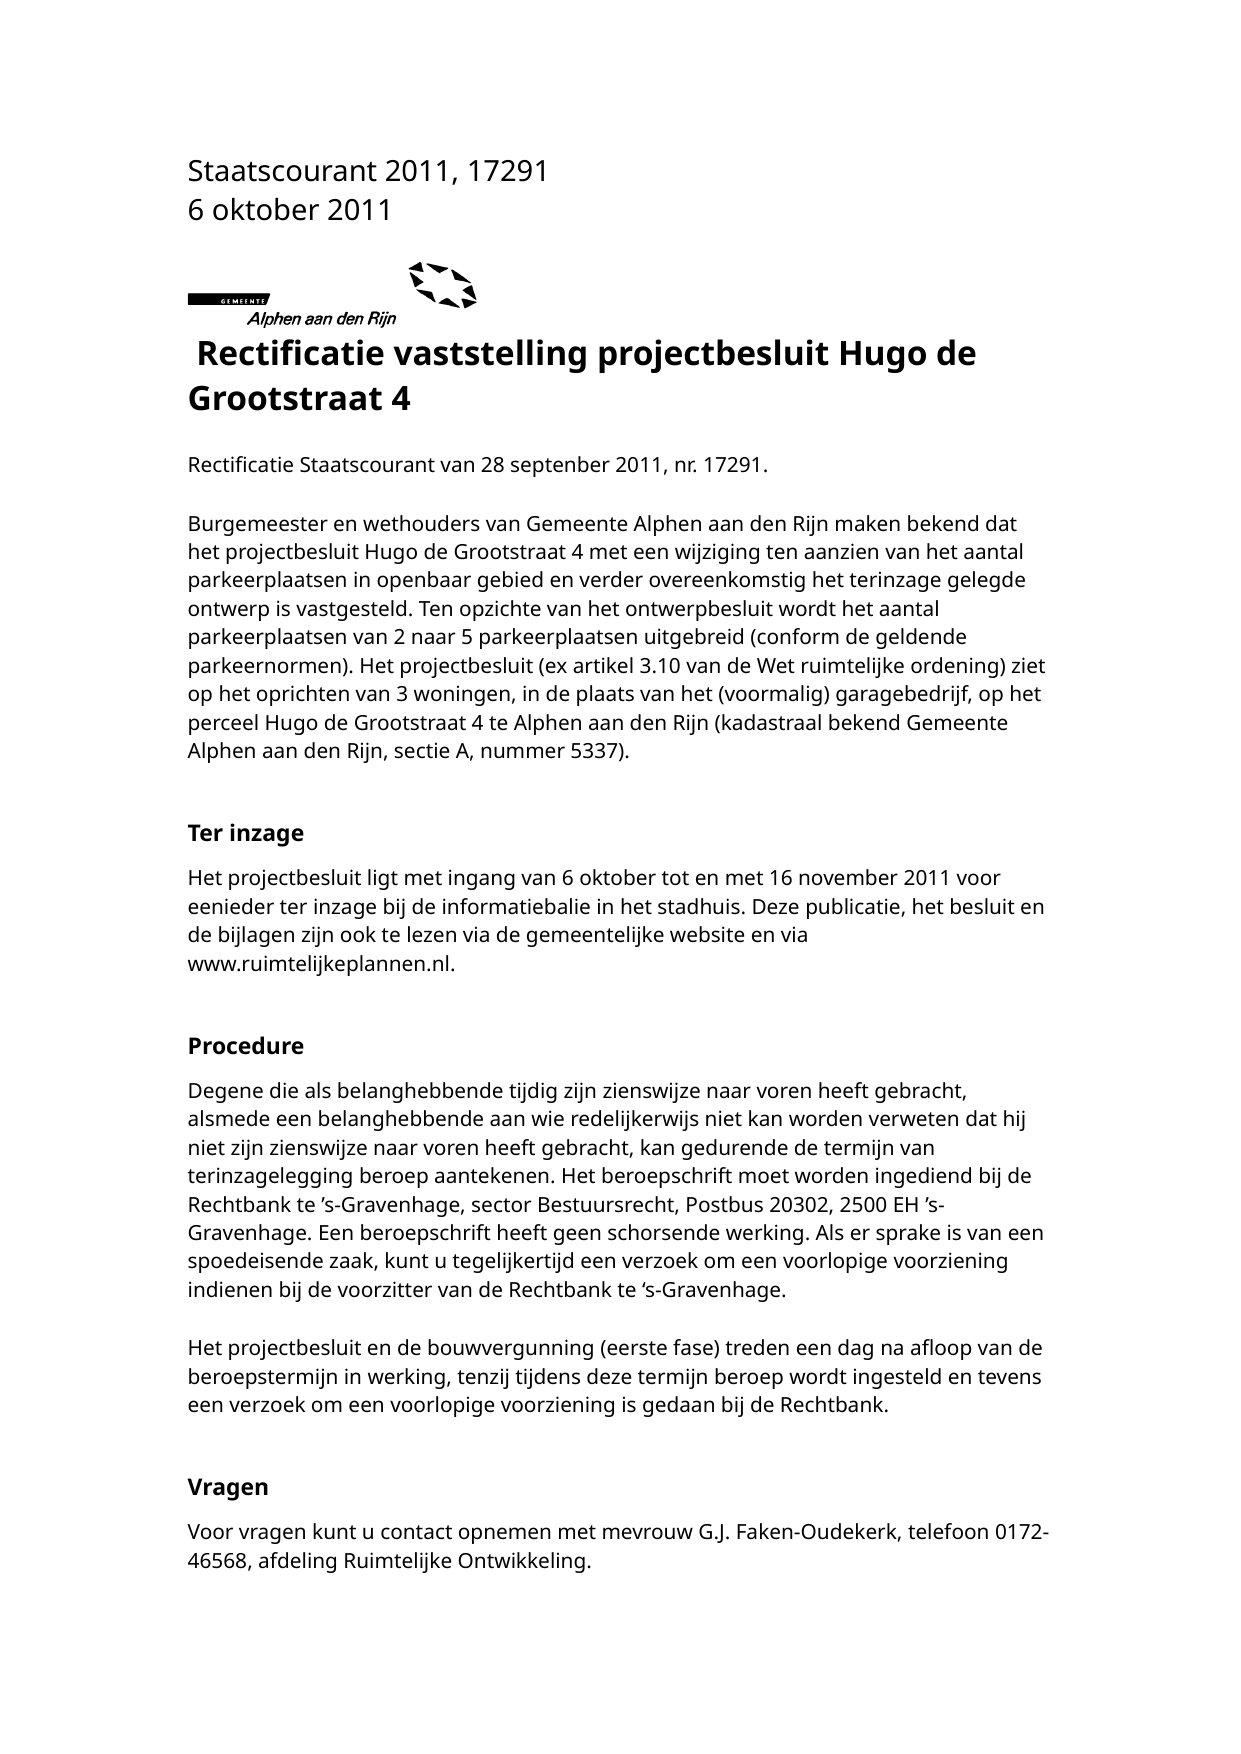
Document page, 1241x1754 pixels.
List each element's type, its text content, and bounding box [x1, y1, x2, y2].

subtitle Ter inzage [187, 817, 1053, 848]
text Burgemeester en wethouders van Gemeente Alphen aan den Rijn maken bekend dat het projectbesluit Hugo de Grootstraat 4 met een wijziging ten aanzien van het aantal parkeerplaatsen in openbaar gebied en verder overeenkomstig het terinzage gelegde ontwerp is vastgesteld. Ten opzichte van het ontwerpbesluit wordt het aantal parkeerplaatsen van 2 naar 5 parkeerplaatsen uitgebreid (conform de geldende parkeernormen). Het projectbesluit (ex artikel 3.10 van de Wet ruimtelijke ordening) ziet op het oprichten van 3 woningen, in de plaats van het (voormalig) garagebedrijf, op het perceel Hugo de Grootstraat 4 te Alphen aan den Rijn (kadastraal bekend Gemeente Alphen aan den Rijn, sectie A, nummer 5337). [187, 509, 1053, 765]
text Het projectbesluit ligt met ingang van 6 oktober tot en met 16 november 2011 voor eenieder ter inzage bij de informatiebalie in het stadhuis. Deze publicatie, het besluit en de bijlagen zijn ook te lezen via de gemeentelijke website en via www.ruimtelijkeplannen.nl. [187, 863, 1053, 977]
subtitle Procedure [187, 1030, 1053, 1061]
text Voor vragen kunt u contact opnemen met mevrouw G.J. Faken-Oudekerk, telefoon 0172-46568, afdeling Ruimtelijke Ontwikkeling. [187, 1517, 1053, 1574]
text Degene die als belanghebbende tijdig zijn zienswijze naar voren heeft gebracht, alsmede een belanghebbende aan wie redelijkerwijs niet kan worden verweten dat hij niet zijn zienswijze naar voren heeft gebracht, kan gedurende de termijn van terinzagelegging beroep aantekenen. Het beroepschrift moet worden ingediend bij de Rechtbank te ’s-Gravenhage, sector Bestuursrecht, Postbus 20302, 2500 EH ’s-Gravenhage. Een beroepschrift heeft geen schorsende werking. Als er sprake is van een spoedeisende zaak, kunt u tegelijkertijd een verzoek om een voorlopige voorziening indienen bij de voorzitter van de Rechtbank te ‘s-Gravenhage. [187, 1076, 1053, 1303]
subtitle Vragen [187, 1471, 1053, 1502]
subtitle Rectificatie vaststelling projectbesluit Hugo de Grootstraat 4 [187, 271, 1053, 420]
text Staatscourant 2011, 17291 [187, 150, 1053, 190]
text Het projectbesluit en de bouwvergunning (eerste fase) treden een dag na afloop van de beroepstermijn in werking, tenzij tijdens deze termijn beroep wordt ingesteld en tevens een verzoek om een voorlopige voorziening is gedaan bij de Rechtbank. [187, 1333, 1053, 1419]
text 6 oktober 2011 [187, 190, 1053, 229]
picture [187, 258, 477, 330]
text Rectificatie Staatscourant van 28 septenber 2011, nr. 17291. [187, 450, 1053, 479]
